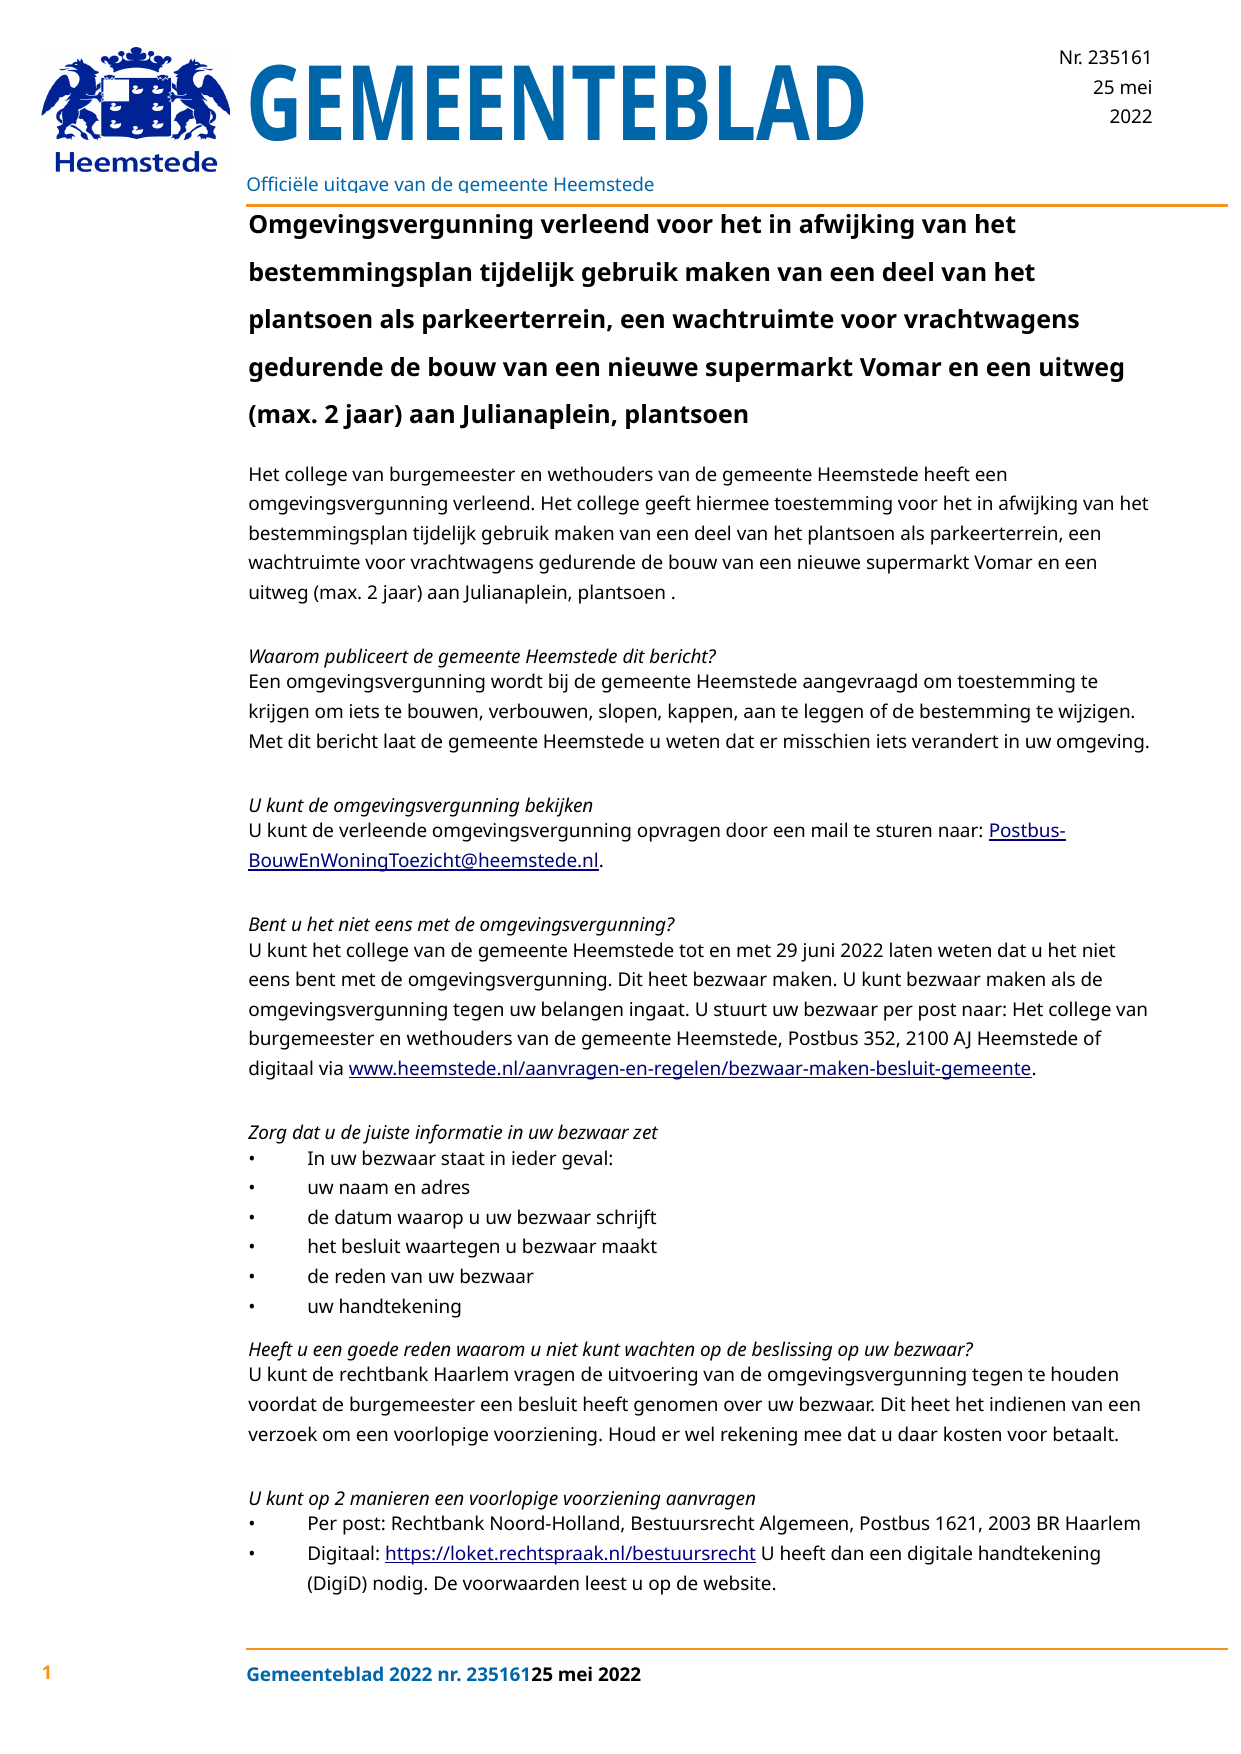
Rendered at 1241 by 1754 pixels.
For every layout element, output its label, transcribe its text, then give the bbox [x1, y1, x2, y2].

list uw handtekening [248, 1293, 1152, 1318]
text U kunt op 2 manieren een voorlopige voorziening aanvragen [248, 1485, 1152, 1511]
list het besluit waartegen u bezwaar maakt [248, 1234, 1152, 1259]
picture [41, 47, 231, 172]
text Omgevingsvergunning verleend voor het in afwijking van het bestemmingsplan tijdelijk gebruik maken van een deel van het plantsoen als parkeerterrein, een wachtruimte voor vrachtwagens gedurende de bouw van een nieuwe supermarkt Vomar en een uitweg (max. 2 jaar) aan Julianaplein, plantsoen [248, 207, 1152, 431]
list Digitaal: https://loket.rechtspraak.nl/bestuursrecht U heeft dan een digitale handtekening (DigiD) nodig. De voorwaarden leest u op de website. [248, 1540, 1152, 1595]
list de reden van uw bezwaar [248, 1263, 1152, 1289]
text U kunt de rechtbank Haarlem vragen de uitvoering van de omgevingsvergunning tegen te houden voordat de burgemeester een besluit heeft genomen over uw bezwaar. Dit heet het indienen van een verzoek om een voorlopige voorziening. Houd er wel rekening mee dat u daar kosten voor betaalt. [248, 1362, 1152, 1447]
text Zorg dat u de juiste informatie in uw bezwaar zet [248, 1119, 1152, 1145]
text U kunt de verleende omgevingsvergunning opvragen door een mail te sturen naar: Postbus-BouwEnWoningToezicht@heemstede.nl. [248, 818, 1152, 873]
list In uw bezwaar staat in ieder geval: [248, 1145, 1152, 1171]
text Bent u het niet eens met de omgevingsvergunning? [248, 911, 1152, 937]
text U kunt het college van de gemeente Heemstede tot en met 29 juni 2022 laten weten dat u het niet eens bent met de omgevingsvergunning. Dit heet bezwaar maken. U kunt bezwaar maken als de omgevingsvergunning tegen uw belangen ingaat. U stuurt uw bezwaar per post naar: Het college van burgemeester en wethouders van de gemeente Heemstede, Postbus 352, 2100 AJ Heemstede of digitaal via www.heemstede.nl/aanvragen-en-regelen/bezwaar-maken-besluit-gemeente. [248, 937, 1152, 1081]
text U kunt de omgevingsvergunning bekijken [248, 792, 1152, 818]
text Waarom publiceert de gemeente Heemstede dit bericht? [248, 643, 1152, 669]
list uw naam en adres [248, 1174, 1152, 1200]
text Het college van burgemeester en wethouders van de gemeente Heemstede heeft een omgevingsvergunning verleend. Het college geeft hiermee toestemming voor het in afwijking van het bestemmingsplan tijdelijk gebruik maken van een deel van het plantsoen als parkeerterrein, een wachtruimte voor vrachtwagens gedurende de bouw van een nieuwe supermarkt Vomar en een uitweg (max. 2 jaar) aan Julianaplein, plantsoen . [248, 461, 1152, 605]
list de datum waarop u uw bezwaar schrijft [248, 1204, 1152, 1230]
text Heeft u een goede reden waarom u niet kunt wachten op de beslissing op uw bezwaar? [248, 1336, 1152, 1362]
list Per post: Rechtbank Noord-Holland, Bestuursrecht Algemeen, Postbus 1621, 2003 BR Haarlem [248, 1511, 1152, 1536]
text Een omgevingsvergunning wordt bij de gemeente Heemstede aangevraagd om toestemming te krijgen om iets te bouwen, verbouwen, slopen, kappen, aan te leggen of de bestemming te wijzigen. Met dit bericht laat de gemeente Heemstede u weten dat er misschien iets verandert in uw omgeving. [248, 669, 1152, 754]
